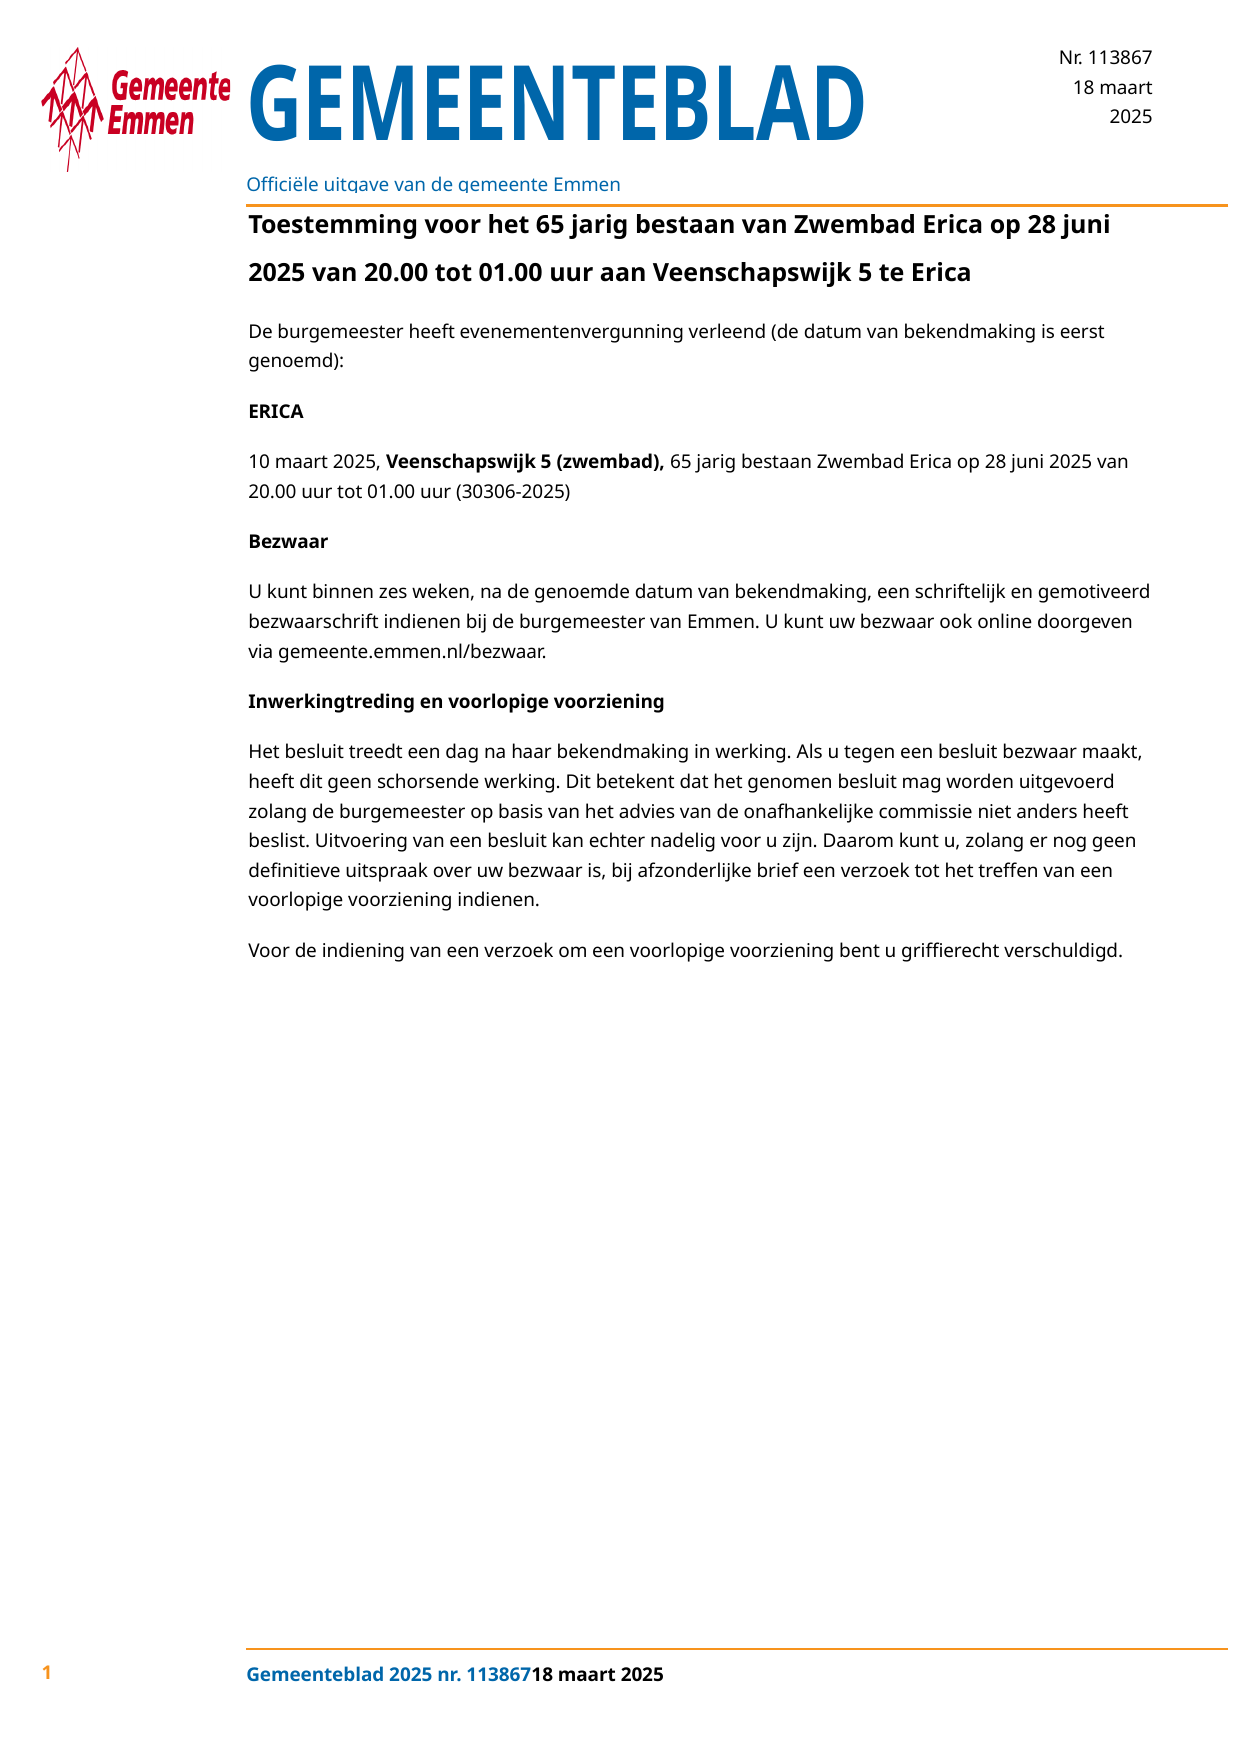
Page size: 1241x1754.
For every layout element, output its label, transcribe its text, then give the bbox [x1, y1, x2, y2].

text 10 maart 2025, Veenschapswijk 5 (zwembad), 65 jarig bestaan Zwembad Erica op 28 juni 2025 van 20.00 uur tot 01.00 uur (30306-2025) [248, 448, 1152, 504]
text Toestemming voor het 65 jarig bestaan van Zwembad Erica op 28 juni 2025 van 20.00 tot 01.00 uur aan Veenschapswijk 5 te Erica [248, 207, 1152, 288]
text De burgemeester heeft evenementenvergunning verleend (de datum van bekendmaking is eerst genoemd): [248, 318, 1152, 373]
text Bezwaar [248, 528, 1152, 554]
text Inwerkingtreding en voorlopige voorziening [248, 688, 1152, 714]
picture [41, 47, 231, 172]
text Het besluit treedt een dag na haar bekendmaking in werking. Als u tegen een besluit bezwaar maakt, heeft dit geen schorsende werking. Dit betekent dat het genomen besluit mag worden uitgevoerd zolang de burgemeester op basis van het advies van de onafhankelijke commissie niet anders heeft beslist. Uitvoering van een besluit kan echter nadelig voor u zijn. Daarom kunt u, zolang er nog geen definitieve uitspraak over uw bezwaar is, bij afzonderlijke brief een verzoek tot het treffen van een voorlopige voorziening indienen. [248, 739, 1152, 912]
text Voor de indiening van een verzoek om een voorlopige voorziening bent u griffierecht verschuldigd. [248, 937, 1152, 963]
text ERICA [248, 398, 1152, 424]
text U kunt binnen zes weken, na de genoemde datum van bekendmaking, een schriftelijk en gemotiveerd bezwaarschrift indienen bij de burgemeester van Emmen. U kunt uw bezwaar ook online doorgeven via gemeente.emmen.nl/bezwaar. [248, 579, 1152, 664]
